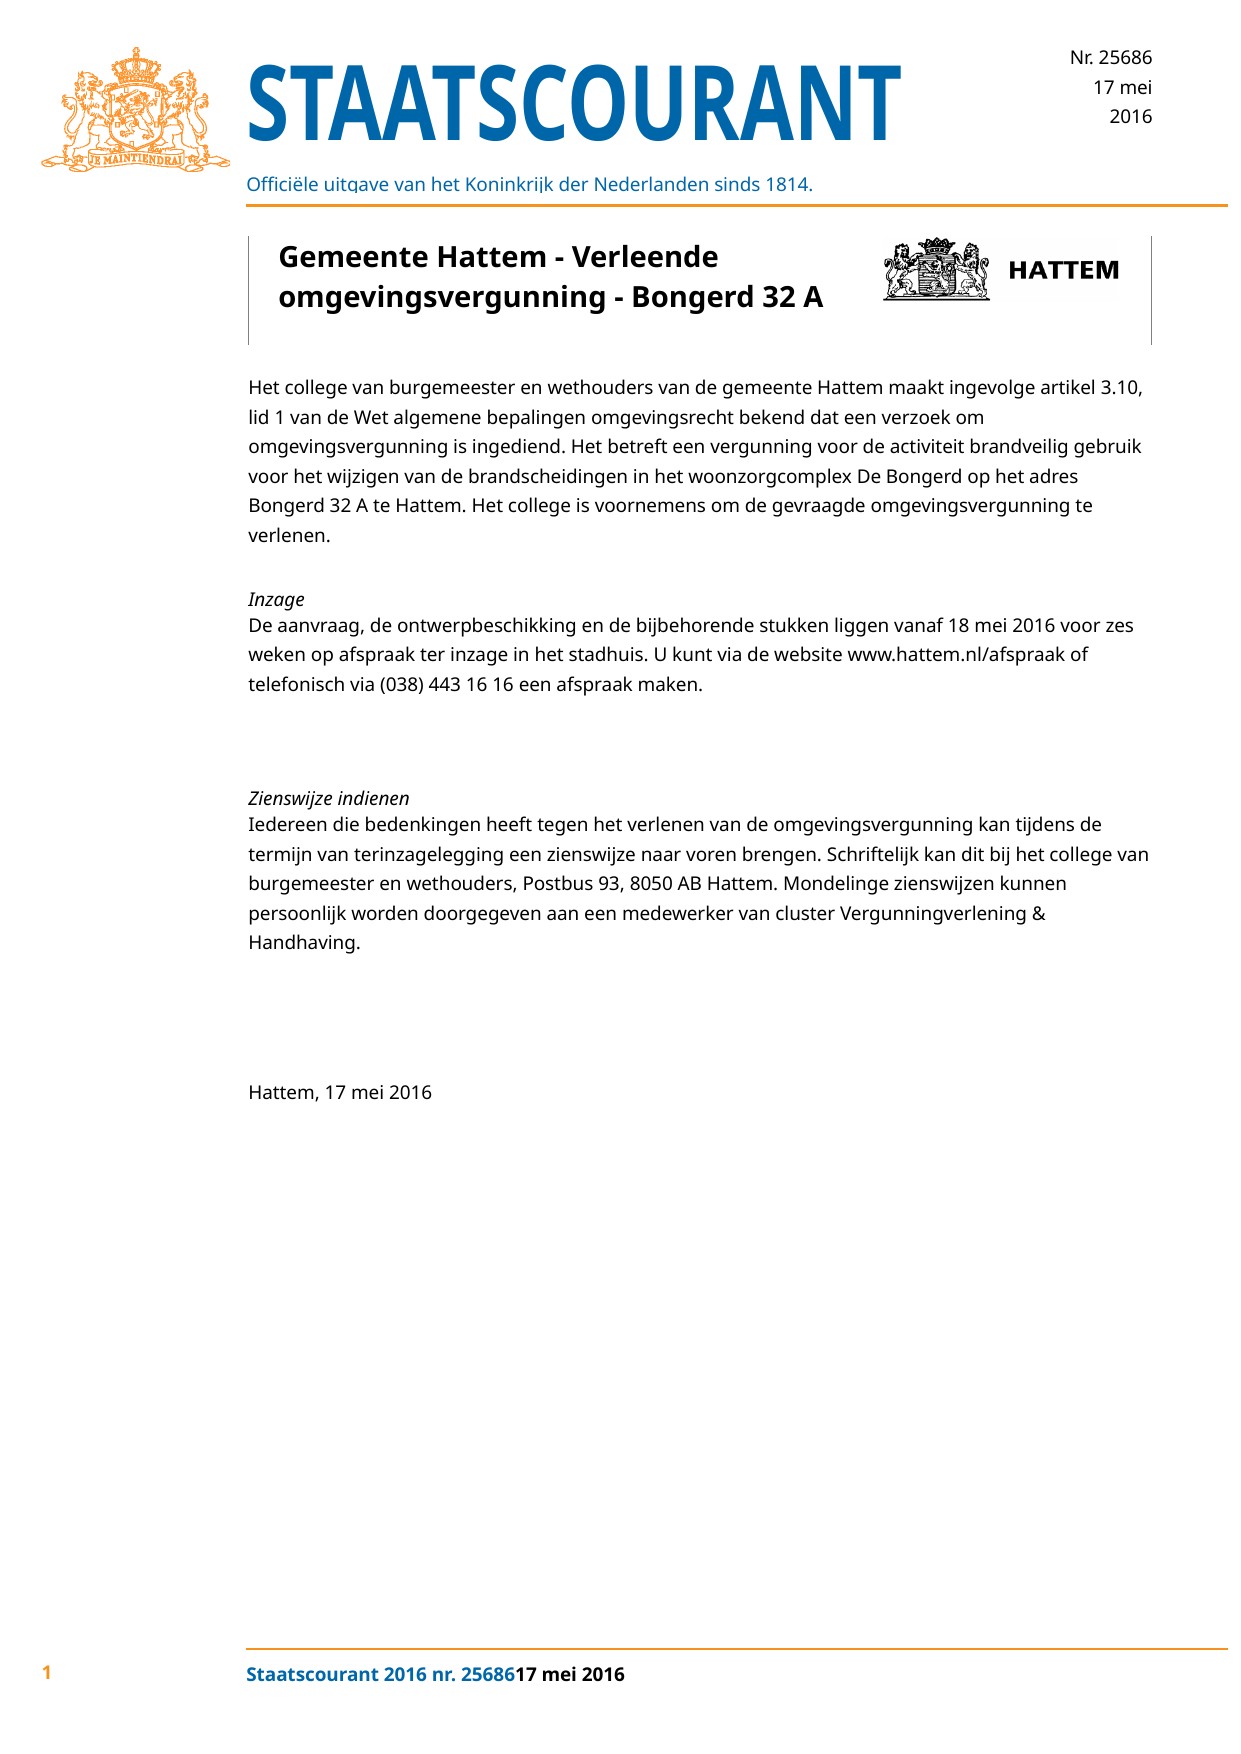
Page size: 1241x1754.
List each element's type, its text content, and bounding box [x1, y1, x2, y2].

table_header [850, 236, 1151, 345]
picture [882, 236, 1119, 302]
text De aanvraag, de ontwerpbeschikking en de bijbehorende stukken liggen vanaf 18 mei 2016 voor zes weken op afspraak ter inzage in het stadhuis. U kunt via de website www.hattem.nl/afspraak of telefonisch via (038) 443 16 16 een afspraak maken. [248, 612, 1152, 697]
text Zienswijze indienen [248, 785, 1152, 811]
text Iedereen die bedenkingen heeft tegen het verlenen van de omgevingsvergunning kan tijdens de termijn van terinzagelegging een zienswijze naar voren brengen. Schriftelijk kan dit bij het college van burgemeester en wethouders, Postbus 93, 8050 AB Hattem. Mondelinge zienswijzen kunnen persoonlijk worden doorgegeven aan een medewerker van cluster Vergunningverlening & Handhaving. [248, 811, 1152, 955]
text Inzage [248, 586, 1152, 612]
picture [41, 47, 231, 172]
table_header Gemeente Hattem - Verleende omgevingsvergunning - Bongerd 32 A [249, 236, 850, 345]
text Hattem, 17 mei 2016 [248, 1079, 1152, 1105]
text Het college van burgemeester en wethouders van de gemeente Hattem maakt ingevolge artikel 3.10, lid 1 van de Wet algemene bepalingen omgevingsrecht bekend dat een verzoek om omgevingsvergunning is ingediend. Het betreft een vergunning voor de activiteit brandveilig gebruik voor het wijzigen van de brandscheidingen in het woonzorgcomplex De Bongerd op het adres Bongerd 32 A te Hattem. Het college is voornemens om de gevraagde omgevingsvergunning te verlenen. [248, 374, 1152, 548]
